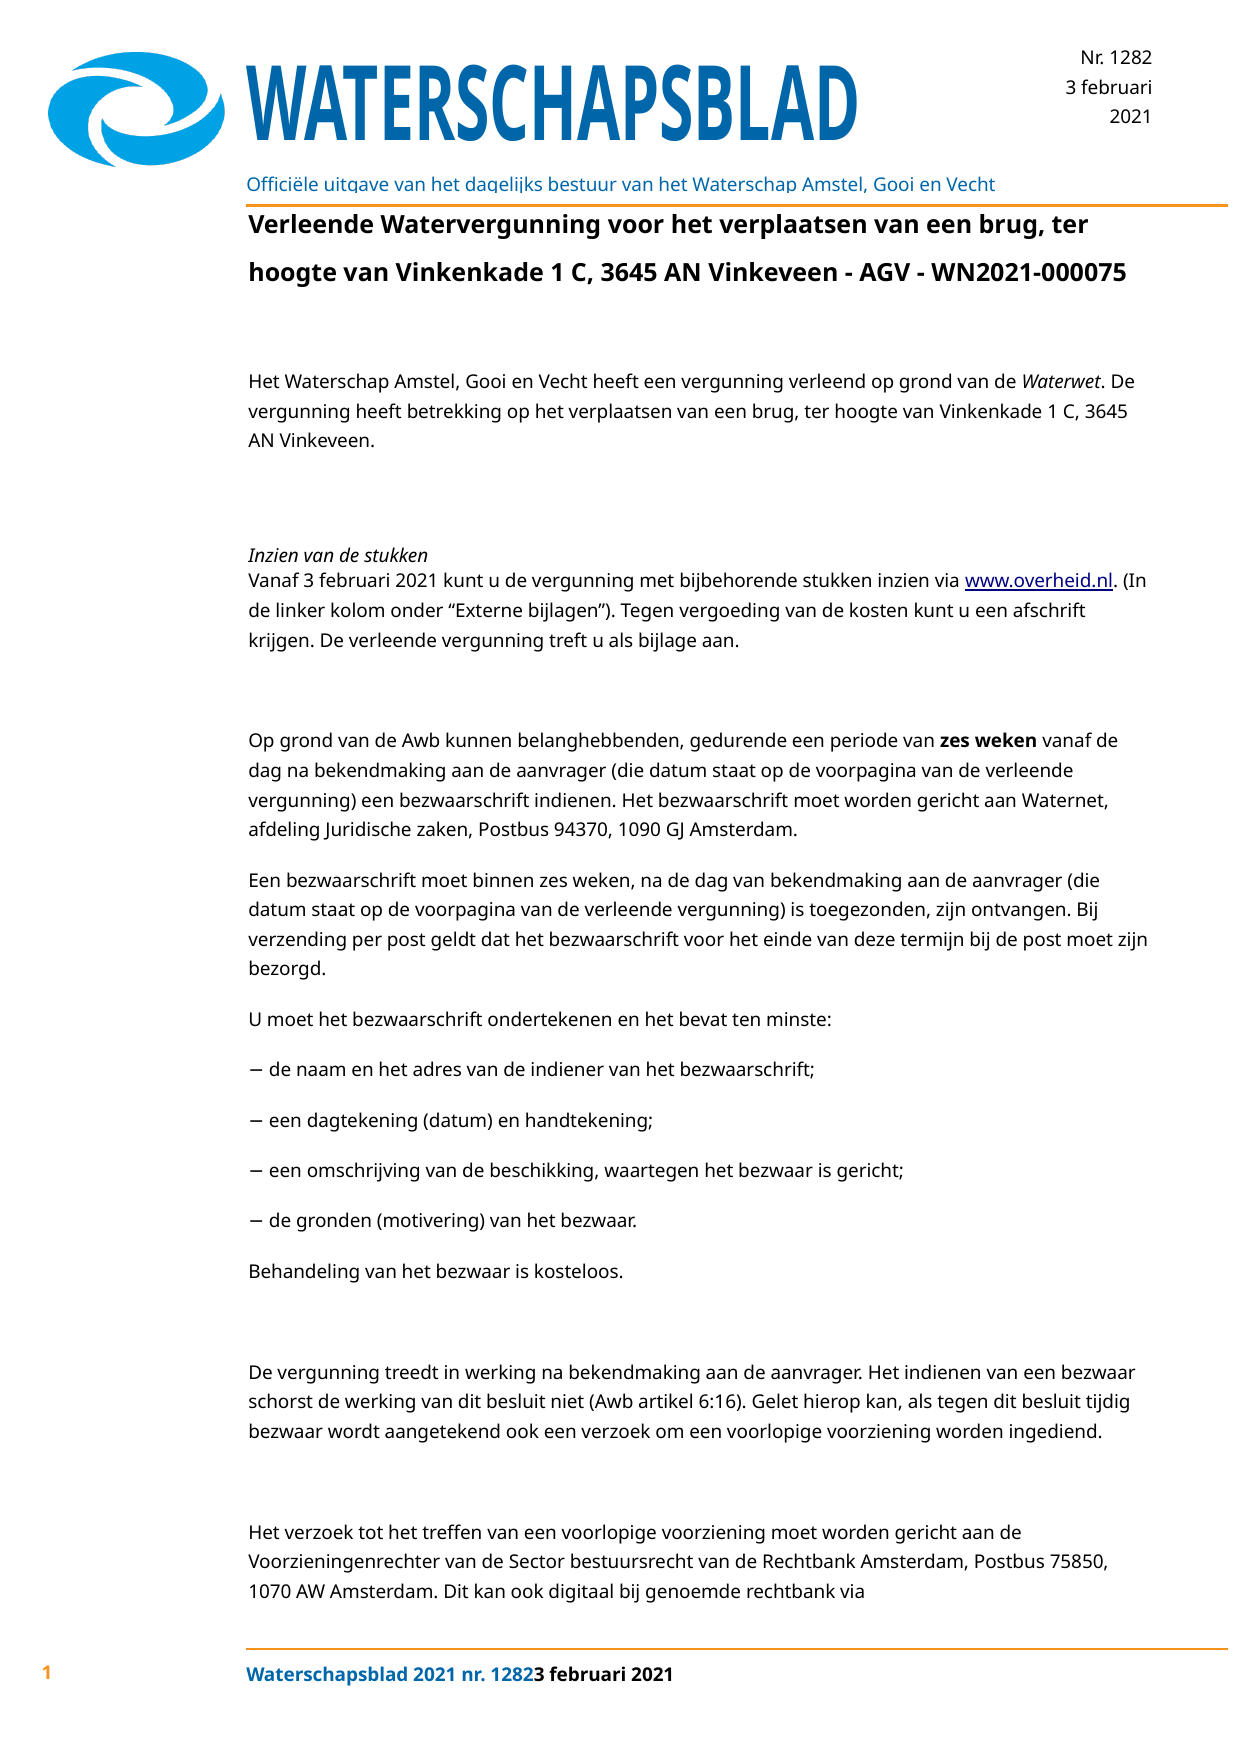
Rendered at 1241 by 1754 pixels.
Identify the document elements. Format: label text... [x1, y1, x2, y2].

text − de gronden (motivering) van het bezwaar. [248, 1208, 1152, 1233]
text Inzien van de stukken [248, 542, 1152, 568]
text Het Waterschap Amstel, Gooi en Vecht heeft een vergunning verleend op grond van de Waterwet. De vergunning heeft betrekking op het verplaatsen van een brug, ter hoogte van Vinkenkade 1 C, 3645 AN Vinkeveen. [248, 368, 1152, 453]
text − een dagtekening (datum) en handtekening; [248, 1107, 1152, 1132]
text Vanaf 3 februari 2021 kunt u de vergunning met bijbehorende stukken inzien via www.overheid.nl. (In de linker kolom onder “Externe bijlagen”). Tegen vergoeding van de kosten kunt u een afschrift krijgen. De verleende vergunning treft u als bijlage aan. [248, 568, 1152, 652]
text De vergunning treedt in werking na bekendmaking aan de aanvrager. Het indienen van een bezwaar schorst de werking van dit besluit niet (Awb artikel 6:16). Gelet hierop kan, als tegen dit besluit tijdig bezwaar wordt aangetekend ook een verzoek om een voorlopige voorziening worden ingediend. [248, 1359, 1152, 1444]
text Behandeling van het bezwaar is kosteloos. [248, 1258, 1152, 1284]
text Op grond van de Awb kunnen belanghebbenden, gedurende een periode van zes weken vanaf de dag na bekendmaking aan de aanvrager (die datum staat op de voorpagina van de verleende vergunning) een bezwaarschrift indienen. Het bezwaarschrift moet worden gericht aan Waternet, afdeling Juridische zaken, Postbus 94370, 1090 GJ Amsterdam. [248, 728, 1152, 842]
text Verleende Watervergunning voor het verplaatsen van een brug, ter hoogte van Vinkenkade 1 C, 3645 AN Vinkeveen - AGV - WN2021-000075 [248, 207, 1152, 288]
text − de naam en het adres van de indiener van het bezwaarschrift; [248, 1056, 1152, 1082]
picture [41, 47, 231, 172]
text U moet het bezwaarschrift ondertekenen en het bevat ten minste: [248, 1006, 1152, 1032]
text Een bezwaarschrift moet binnen zes weken, na de dag van bekendmaking aan de aanvrager (die datum staat op de voorpagina van de verleende vergunning) is toegezonden, zijn ontvangen. Bij verzending per post geldt dat het bezwaarschrift voor het einde van deze termijn bij de post moet zijn bezorgd. [248, 867, 1152, 981]
text − een omschrijving van de beschikking, waartegen het bezwaar is gericht; [248, 1157, 1152, 1183]
text Het verzoek tot het treffen van een voorlopige voorziening moet worden gericht aan de Voorzieningenrechter van de Sector bestuursrecht van de Rechtbank Amsterdam, Postbus 75850, 1070 AW Amsterdam. Dit kan ook digitaal bij genoemde rechtbank via [248, 1519, 1152, 1604]
